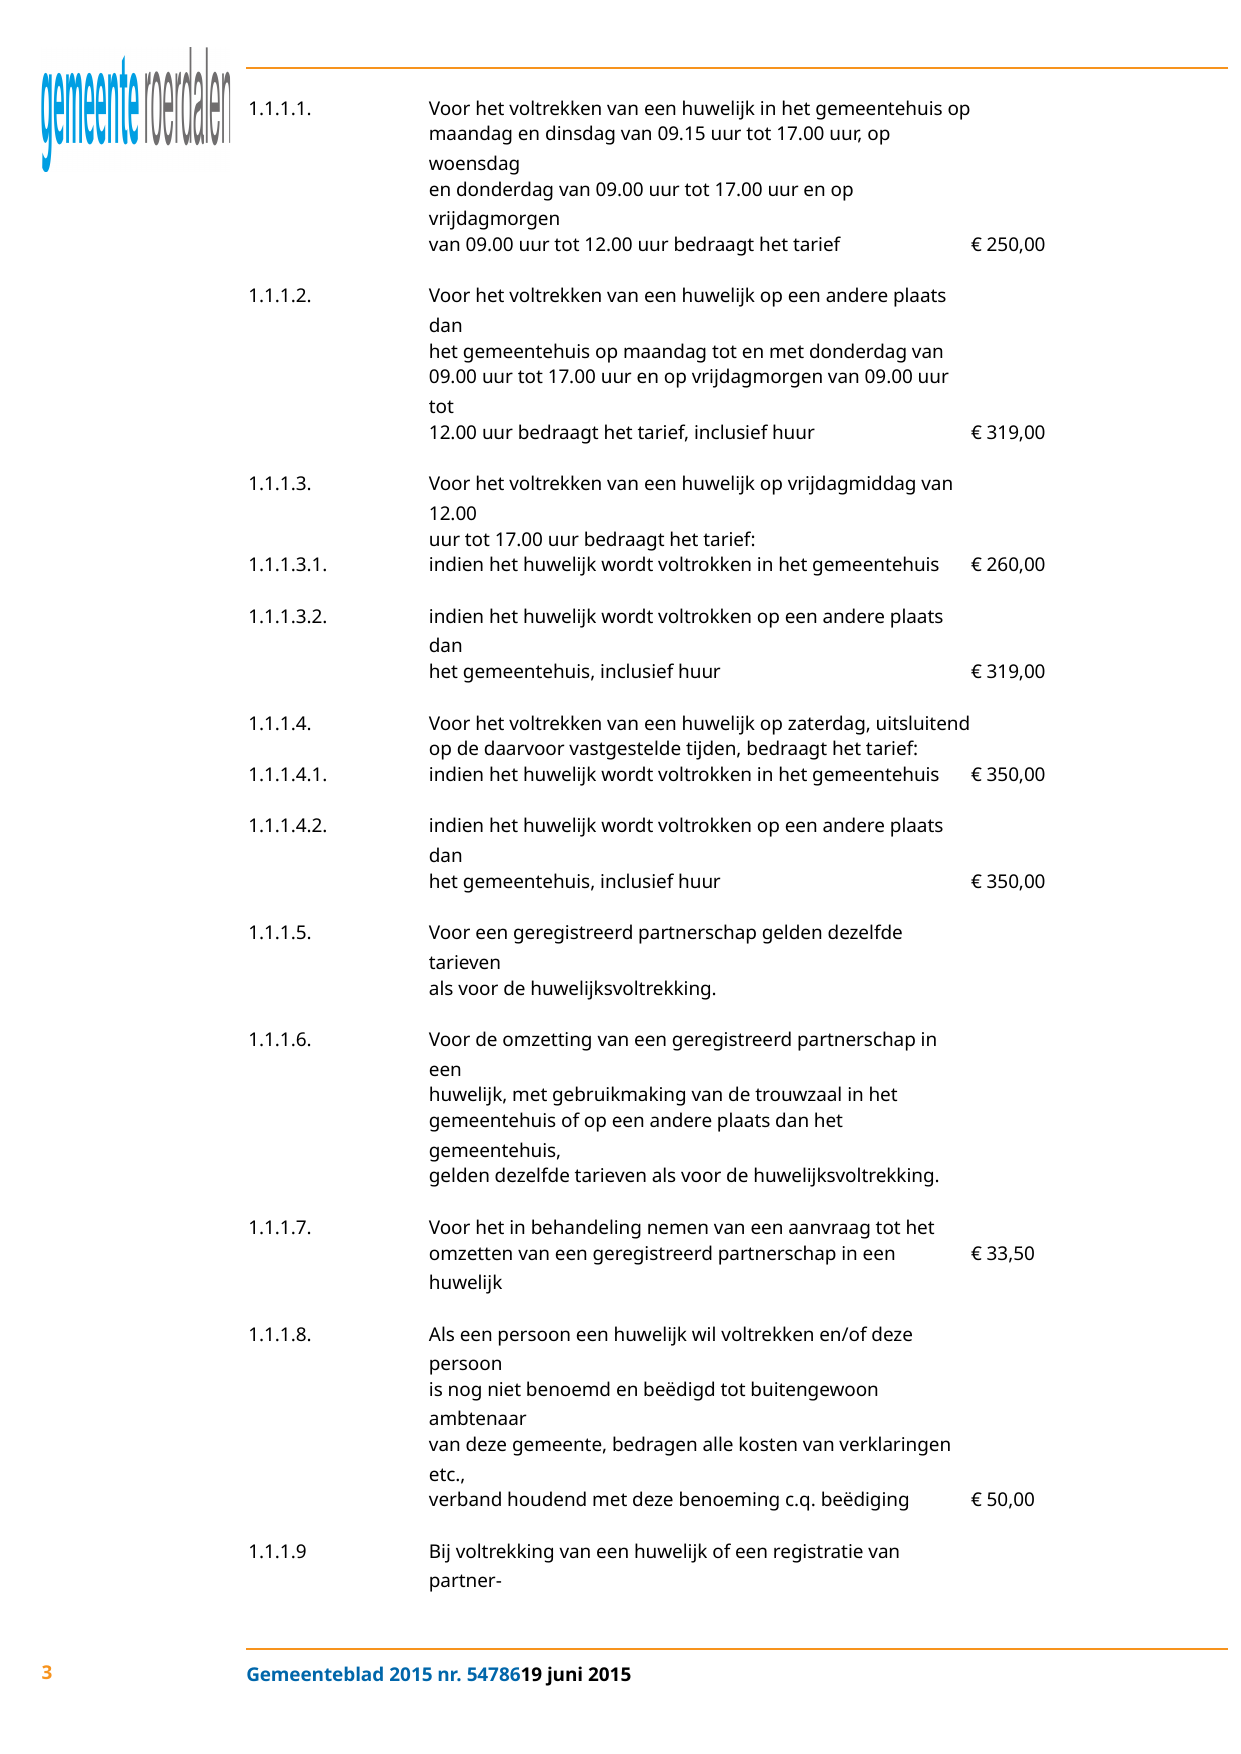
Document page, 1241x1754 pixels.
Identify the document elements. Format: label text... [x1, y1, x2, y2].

table_cell [429, 787, 971, 813]
table_cell [971, 470, 1152, 526]
table_cell [248, 338, 429, 364]
table_cell [971, 684, 1152, 710]
table_cell [971, 710, 1152, 735]
table_cell [248, 1487, 429, 1512]
table_cell [971, 257, 1152, 283]
table_cell [971, 919, 1152, 975]
table_cell en donderdag van 09.00 uur tot 17.00 uur en op vrijdagmorgen [429, 176, 971, 231]
table_cell [248, 1188, 429, 1214]
table_cell uur tot 17.00 uur bedraagt het tarief: [429, 526, 971, 551]
table_cell Voor het voltrekken van een huwelijk op zaterdag, uitsluitend [429, 710, 971, 735]
table_cell [429, 684, 971, 710]
table_cell is nog niet benoemd en beëdigd tot buitengewoon ambtenaar [429, 1376, 971, 1431]
table_cell [248, 868, 429, 894]
table_cell [971, 445, 1152, 470]
table_cell [248, 735, 429, 761]
table_cell [971, 1188, 1152, 1214]
table_cell Als een persoon een huwelijk wil voltrekken en/of deze persoon [429, 1321, 971, 1376]
table_cell Voor een geregistreerd partnerschap gelden dezelfde tarieven [429, 919, 971, 975]
table_cell € 33,50 [971, 1240, 1152, 1295]
table_cell indien het huwelijk wordt voltrokken in het gemeentehuis [429, 551, 971, 577]
table_cell indien het huwelijk wordt voltrokken op een andere plaats dan [429, 603, 971, 658]
table_cell [971, 1513, 1152, 1538]
table_cell [248, 1431, 429, 1487]
table_cell [429, 445, 971, 470]
table_cell [248, 257, 429, 283]
table_cell [248, 975, 429, 1000]
table_cell gemeentehuis of op een andere plaats dan het gemeentehuis, [429, 1107, 971, 1162]
table_cell 09.00 uur tot 17.00 uur en op vrijdagmorgen van 09.00 uur tot [429, 364, 971, 419]
table_cell [429, 1295, 971, 1321]
table_cell [971, 283, 1152, 338]
table_cell Voor de omzetting van een geregistreerd partnerschap in een [429, 1026, 971, 1081]
picture [41, 134, 48, 172]
table_cell Voor het voltrekken van een huwelijk op vrijdagmiddag van 12.00 [429, 470, 971, 526]
table_cell [248, 176, 429, 231]
picture [41, 47, 231, 172]
table_cell [971, 577, 1152, 603]
table_cell [248, 577, 429, 603]
table_cell van deze gemeente, bedragen alle kosten van verklaringen etc., [429, 1431, 971, 1487]
table_cell [971, 603, 1152, 658]
table_cell 1.1.1.4.2. [248, 813, 429, 868]
table_cell [429, 894, 971, 919]
table_cell 1.1.1.3. [248, 470, 429, 526]
table_cell [248, 121, 429, 176]
table_cell [971, 1431, 1152, 1487]
table_cell indien het huwelijk wordt voltrokken in het gemeentehuis [429, 761, 971, 787]
table_cell [248, 364, 429, 419]
table_cell [971, 735, 1152, 761]
table_cell [971, 1538, 1152, 1593]
table_cell [248, 894, 429, 919]
table_cell 1.1.1.4.1. [248, 761, 429, 787]
table_cell [248, 231, 429, 257]
table_cell [971, 1376, 1152, 1431]
table_cell [971, 813, 1152, 868]
table_cell Voor het voltrekken van een huwelijk op een andere plaats dan [429, 283, 971, 338]
table_cell 1.1.1.3.1. [248, 551, 429, 577]
table_cell [971, 1081, 1152, 1107]
table_cell verband houdend met deze benoeming c.q. beëdiging [429, 1487, 971, 1512]
table_cell [971, 1107, 1152, 1162]
table_cell gelden dezelfde tarieven als voor de huwelijksvoltrekking. [429, 1163, 971, 1188]
table_cell Voor het voltrekken van een huwelijk in het gemeentehuis op [429, 95, 971, 121]
table_cell Voor het in behandeling nemen van een aanvraag tot het [429, 1214, 971, 1240]
table_cell [248, 419, 429, 445]
table_cell [248, 1513, 429, 1538]
table_cell [248, 445, 429, 470]
table_cell [248, 1000, 429, 1026]
table_cell [971, 364, 1152, 419]
table_cell [248, 1240, 429, 1295]
table_cell [971, 1295, 1152, 1321]
table_cell 1.1.1.1. [248, 95, 429, 121]
table_cell 1.1.1.3.2. [248, 603, 429, 658]
table_cell [971, 338, 1152, 364]
table_cell [971, 894, 1152, 919]
table_cell € 350,00 [971, 868, 1152, 894]
table_cell [971, 526, 1152, 551]
table_cell huwelijk, met gebruikmaking van de trouwzaal in het [429, 1081, 971, 1107]
table_cell 1.1.1.6. [248, 1026, 429, 1081]
table_cell [248, 1107, 429, 1162]
table_cell het gemeentehuis op maandag tot en met donderdag van [429, 338, 971, 364]
table_cell [429, 1000, 971, 1026]
table_cell maandag en dinsdag van 09.15 uur tot 17.00 uur, op woensdag [429, 121, 971, 176]
table_cell 1.1.1.9 [248, 1538, 429, 1593]
table_cell [971, 1000, 1152, 1026]
table_cell [971, 95, 1152, 121]
table_cell [429, 577, 971, 603]
table_cell [248, 526, 429, 551]
table_cell op de daarvoor vastgestelde tijden, bedraagt het tarief: [429, 735, 971, 761]
table_cell [971, 1026, 1152, 1081]
table_cell [248, 787, 429, 813]
table_cell Bij voltrekking van een huwelijk of een registratie van partner- [429, 1538, 971, 1593]
table_cell 1.1.1.2. [248, 283, 429, 338]
table_cell 1.1.1.5. [248, 919, 429, 975]
table_cell [429, 1188, 971, 1214]
table_cell indien het huwelijk wordt voltrokken op een andere plaats dan [429, 813, 971, 868]
table_cell € 319,00 [971, 658, 1152, 684]
table_cell [248, 684, 429, 710]
table_cell als voor de huwelijksvoltrekking. [429, 975, 971, 1000]
table_cell [971, 1214, 1152, 1240]
table_cell 12.00 uur bedraagt het tarief, inclusief huur [429, 419, 971, 445]
table_cell [429, 257, 971, 283]
table_cell [971, 1321, 1152, 1376]
table_cell 1.1.1.4. [248, 710, 429, 735]
table_cell van 09.00 uur tot 12.00 uur bedraagt het tarief [429, 231, 971, 257]
table_cell [248, 1376, 429, 1431]
table_cell € 250,00 [971, 231, 1152, 257]
table_cell € 319,00 [971, 419, 1152, 445]
table_cell omzetten van een geregistreerd partnerschap in een huwelijk [429, 1240, 971, 1295]
table_cell 1.1.1.7. [248, 1214, 429, 1240]
table_cell [971, 975, 1152, 1000]
table_cell 1.1.1.8. [248, 1321, 429, 1376]
table_cell [248, 1081, 429, 1107]
table_cell het gemeentehuis, inclusief huur [429, 868, 971, 894]
table_cell [248, 1163, 429, 1188]
table_cell € 350,00 [971, 761, 1152, 787]
table_cell [429, 1513, 971, 1538]
table_cell € 50,00 [971, 1487, 1152, 1512]
table_cell het gemeentehuis, inclusief huur [429, 658, 971, 684]
table_cell [971, 1163, 1152, 1188]
table_cell [248, 1295, 429, 1321]
table_cell [971, 176, 1152, 231]
table_cell [971, 787, 1152, 813]
table_cell [248, 658, 429, 684]
table_cell € 260,00 [971, 551, 1152, 577]
table_cell [971, 121, 1152, 176]
